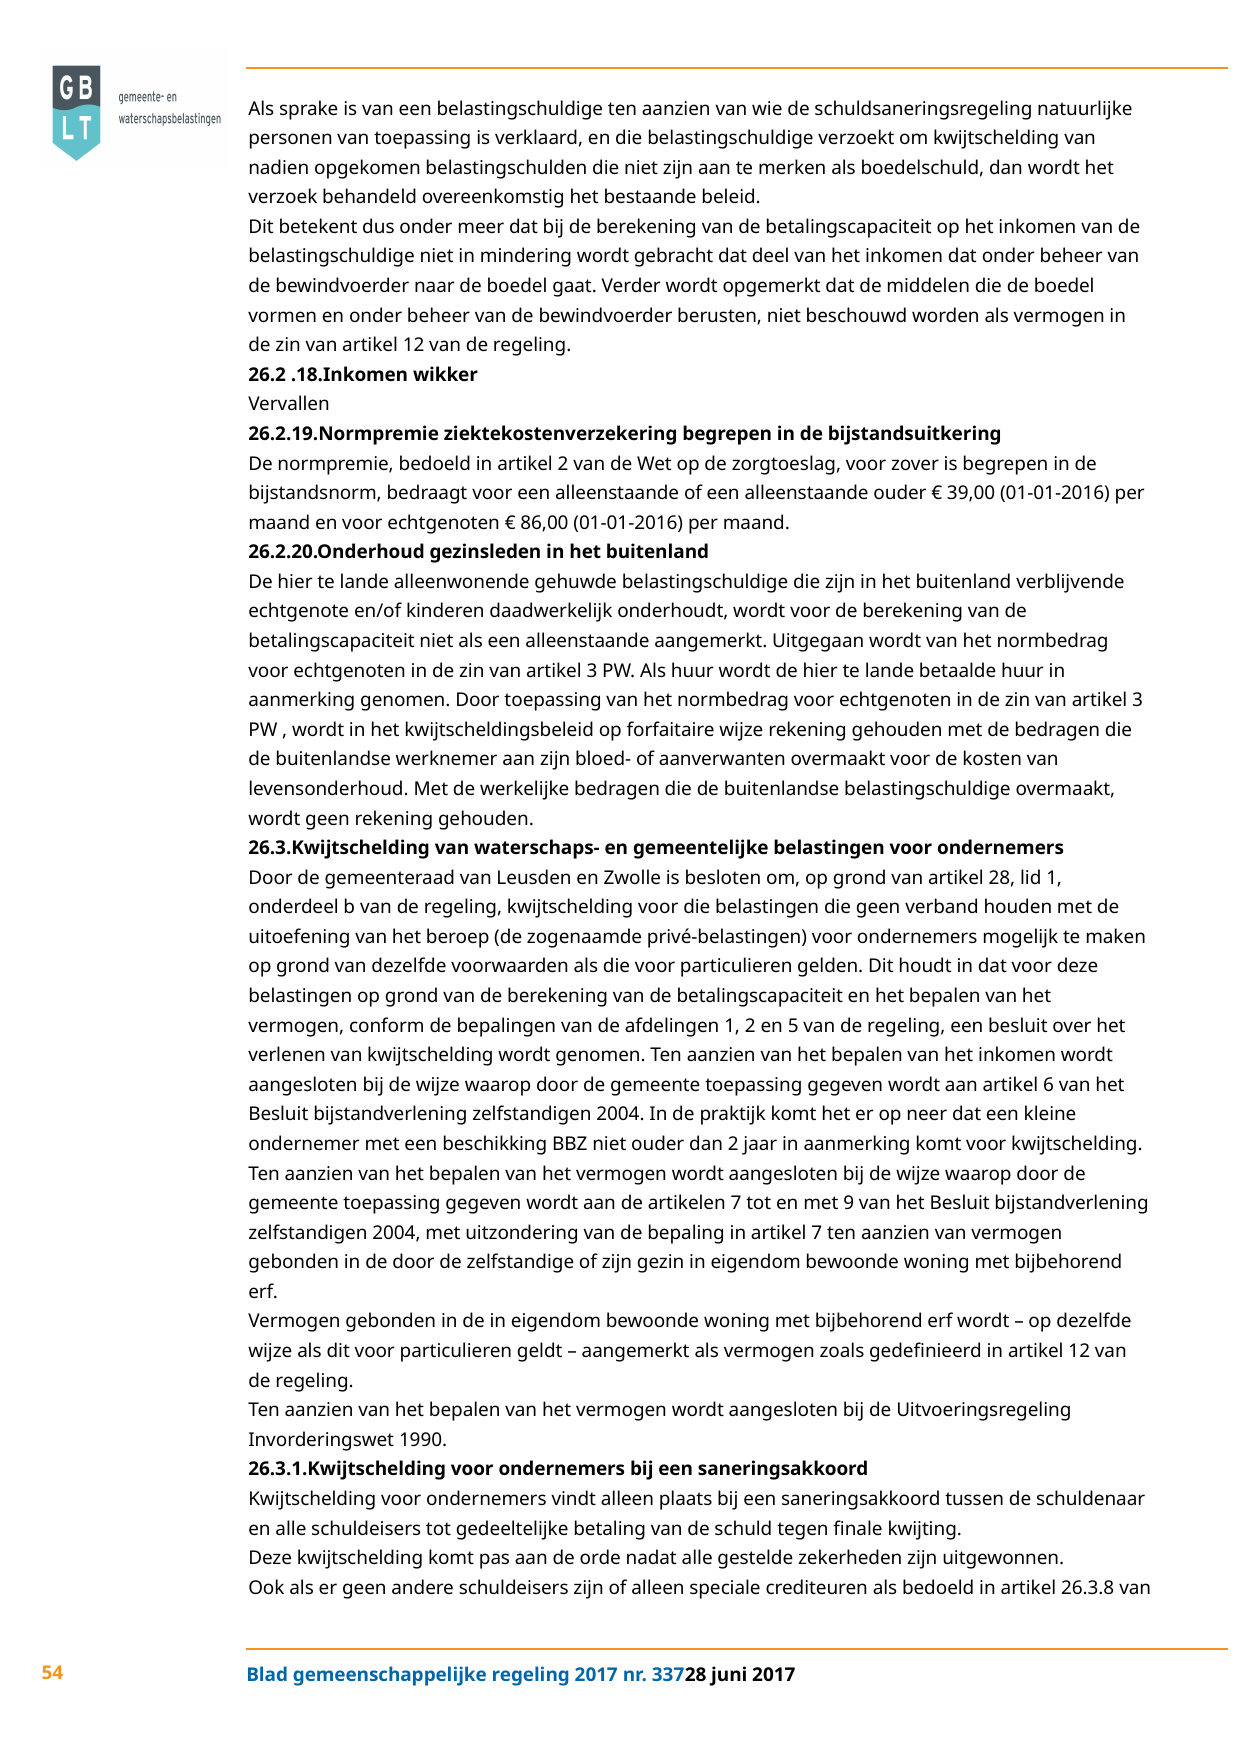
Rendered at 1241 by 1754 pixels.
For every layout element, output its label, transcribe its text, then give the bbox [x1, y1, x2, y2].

text Ten aanzien van het bepalen van het vermogen wordt aangesloten bij de wijze waarop door de gemeente toepassing gegeven wordt aan de artikelen 7 tot en met 9 van het Besluit bijstandverlening zelfstandigen 2004, met uitzondering van de bepaling in artikel 7 ten aanzien van vermogen gebonden in de door de zelfstandige of zijn gezin in eigendom bewoonde woning met bijbehorend erf. [248, 1160, 1152, 1304]
text Ook als er geen andere schuldeisers zijn of alleen speciale crediteuren als bedoeld in artikel 26.3.8 van [248, 1574, 1152, 1600]
text 26.3.1.Kwijtschelding voor ondernemers bij een saneringsakkoord [248, 1456, 1152, 1481]
text Dit betekent dus onder meer dat bij de berekening van de betalingscapaciteit op het inkomen van de belastingschuldige niet in mindering wordt gebracht dat deel van het inkomen dat onder beheer van de bewindvoerder naar de boedel gaat. Verder wordt opgemerkt dat de middelen die de boedel vormen en onder beheer van de bewindvoerder berusten, niet beschouwd worden als vermogen in de zin van artikel 12 van de regeling. [248, 213, 1152, 357]
text De normpremie, bedoeld in artikel 2 van de Wet op de zorgtoeslag, voor zover is begrepen in de bijstandsnorm, bedraagt voor een alleenstaande of een alleenstaande ouder € 39,00 (01-01-2016) per maand en voor echtgenoten € 86,00 (01-01-2016) per maand. [248, 450, 1152, 535]
text Ten aanzien van het bepalen van het vermogen wordt aangesloten bij de Uitvoeringsregeling Invorderingswet 1990. [248, 1396, 1152, 1452]
text 26.2 .18.Inkomen wikker [248, 361, 1152, 387]
text Als sprake is van een belastingschuldige ten aanzien van wie de schuldsaneringsregeling natuurlijke personen van toepassing is verklaard, en die belastingschuldige verzoekt om kwijtschelding van nadien opgekomen belastingschulden die niet zijn aan te merken als boedelschuld, dan wordt het verzoek behandeld overeenkomstig het bestaande beleid. [248, 95, 1152, 209]
text 26.2.19.Normpremie ziektekostenverzekering begrepen in de bijstandsuitkering [248, 420, 1152, 446]
picture [41, 47, 231, 172]
text 26.3.Kwijtschelding van waterschaps- en gemeentelijke belastingen voor ondernemers [248, 834, 1152, 860]
text Door de gemeenteraad van Leusden en Zwolle is besloten om, op grond van artikel 28, lid 1, onderdeel b van de regeling, kwijtschelding voor die belastingen die geen verband houden met de uitoefening van het beroep (de zogenaamde privé-belastingen) voor ondernemers mogelijk te maken op grond van dezelfde voorwaarden als die voor particulieren gelden. Dit houdt in dat voor deze belastingen op grond van de berekening van de betalingscapaciteit en het bepalen van het vermogen, conform de bepalingen van de afdelingen 1, 2 en 5 van de regeling, een besluit over het verlenen van kwijtschelding wordt genomen. Ten aanzien van het bepalen van het inkomen wordt aangesloten bij de wijze waarop door de gemeente toepassing gegeven wordt aan artikel 6 van het Besluit bijstandverlening zelfstandigen 2004. In de praktijk komt het er op neer dat een kleine ondernemer met een beschikking BBZ niet ouder dan 2 jaar in aanmerking komt voor kwijtschelding. [248, 864, 1152, 1156]
text Vermogen gebonden in de in eigendom bewoonde woning met bijbehorend erf wordt – op dezelfde wijze als dit voor particulieren geldt – aangemerkt als vermogen zoals gedefinieerd in artikel 12 van de regeling. [248, 1308, 1152, 1393]
text Vervallen [248, 391, 1152, 416]
text Kwijtschelding voor ondernemers vindt alleen plaats bij een saneringsakkoord tussen de schuldenaar en alle schuldeisers tot gedeeltelijke betaling van de schuld tegen finale kwijting. [248, 1485, 1152, 1541]
text Deze kwijtschelding komt pas aan de orde nadat alle gestelde zekerheden zijn uitgewonnen. [248, 1544, 1152, 1570]
text De hier te lande alleenwonende gehuwde belastingschuldige die zijn in het buitenland verblijvende echtgenote en/of kinderen daadwerkelijk onderhoudt, wordt voor de berekening van de betalingscapaciteit niet als een alleenstaande aangemerkt. Uitgegaan wordt van het normbedrag voor echtgenoten in de zin van artikel 3 PW. Als huur wordt de hier te lande betaalde huur in aanmerking genomen. Door toepassing van het normbedrag voor echtgenoten in de zin van artikel 3 PW , wordt in het kwijtscheldingsbeleid op forfaitaire wijze rekening gehouden met de bedragen die de buitenlandse werknemer aan zijn bloed- of aanverwanten overmaakt voor de kosten van levensonderhoud. Met de werkelijke bedragen die de buitenlandse belastingschuldige overmaakt, wordt geen rekening gehouden. [248, 568, 1152, 831]
text 26.2.20.Onderhoud gezinsleden in het buitenland [248, 538, 1152, 564]
